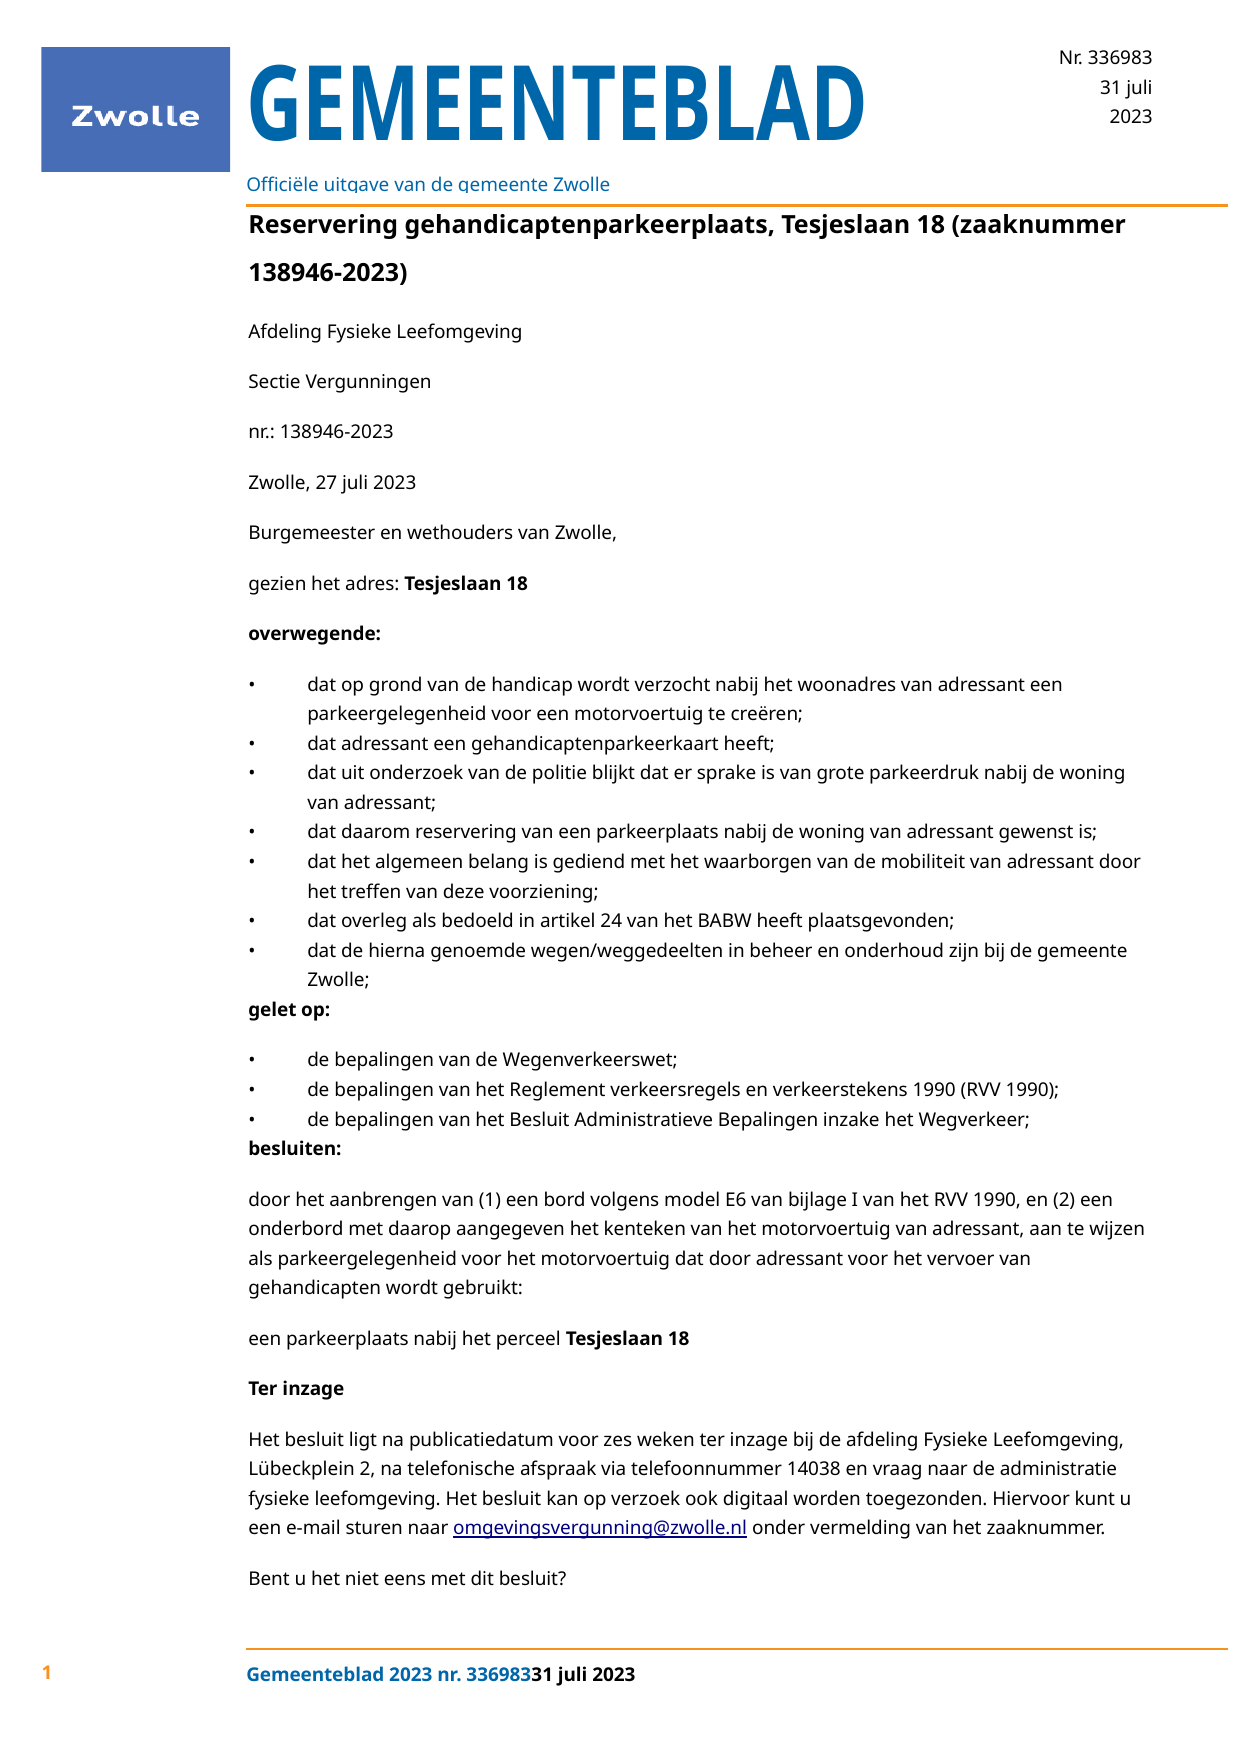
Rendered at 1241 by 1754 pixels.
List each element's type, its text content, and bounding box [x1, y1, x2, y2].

list dat overleg als bedoeld in artikel 24 van het BABW heeft plaatsgevonden; [248, 907, 1152, 933]
text besluiten: [248, 1135, 1152, 1161]
text overwegende: [248, 620, 1152, 646]
text Het besluit ligt na publicatiedatum voor zes weken ter inzage bij de afdeling Fysieke Leefomgeving, Lübeckplein 2, na telefonische afspraak via telefoonnummer 14038 en vraag naar de administratie fysieke leefomgeving. Het besluit kan op verzoek ook digitaal worden toegezonden. Hiervoor kunt u een e-mail sturen naar omgevingsvergunning@zwolle.nl onder vermelding van het zaaknummer. [248, 1426, 1152, 1540]
list dat het algemeen belang is gediend met het waarborgen van de mobiliteit van adressant door het treffen van deze voorziening; [248, 848, 1152, 904]
text Sectie Vergunningen [248, 368, 1152, 394]
text Reservering gehandicaptenparkeerplaats, Tesjeslaan 18 (zaaknummer 138946-2023) [248, 207, 1152, 288]
text door het aanbrengen van (1) een bord volgens model E6 van bijlage I van het RVV 1990, en (2) een onderbord met daarop aangegeven het kenteken van het motorvoertuig van adressant, aan te wijzen als parkeergelegenheid voor het motorvoertuig dat door adressant voor het vervoer van gehandicapten wordt gebruikt: [248, 1186, 1152, 1300]
text Burgemeester en wethouders van Zwolle, [248, 519, 1152, 545]
list dat daarom reservering van een parkeerplaats nabij de woning van adressant gewenst is; [248, 819, 1152, 844]
text Ter inzage [248, 1375, 1152, 1401]
text gelet op: [248, 996, 1152, 1022]
text gezien het adres: Tesjeslaan 18 [248, 570, 1152, 596]
picture [41, 47, 231, 172]
text nr.: 138946-2023 [248, 419, 1152, 444]
list de bepalingen van het Besluit Administratieve Bepalingen inzake het Wegverkeer; [248, 1106, 1152, 1132]
text Zwolle, 27 juli 2023 [248, 469, 1152, 495]
list dat op grond van de handicap wordt verzocht nabij het woonadres van adressant een parkeergelegenheid voor een motorvoertuig te creëren; [248, 671, 1152, 726]
list dat adressant een gehandicaptenparkeerkaart heeft; [248, 730, 1152, 756]
text Bent u het niet eens met dit besluit? [248, 1565, 1152, 1591]
list de bepalingen van het Reglement verkeersregels en verkeerstekens 1990 (RVV 1990); [248, 1076, 1152, 1102]
list dat de hierna genoemde wegen/weggedeelten in beheer en onderhoud zijn bij de gemeente Zwolle; [248, 937, 1152, 992]
list de bepalingen van de Wegenverkeerswet; [248, 1047, 1152, 1072]
list dat uit onderzoek van de politie blijkt dat er sprake is van grote parkeerdruk nabij de woning van adressant; [248, 759, 1152, 815]
text Afdeling Fysieke Leefomgeving [248, 318, 1152, 344]
text een parkeerplaats nabij het perceel Tesjeslaan 18 [248, 1325, 1152, 1351]
